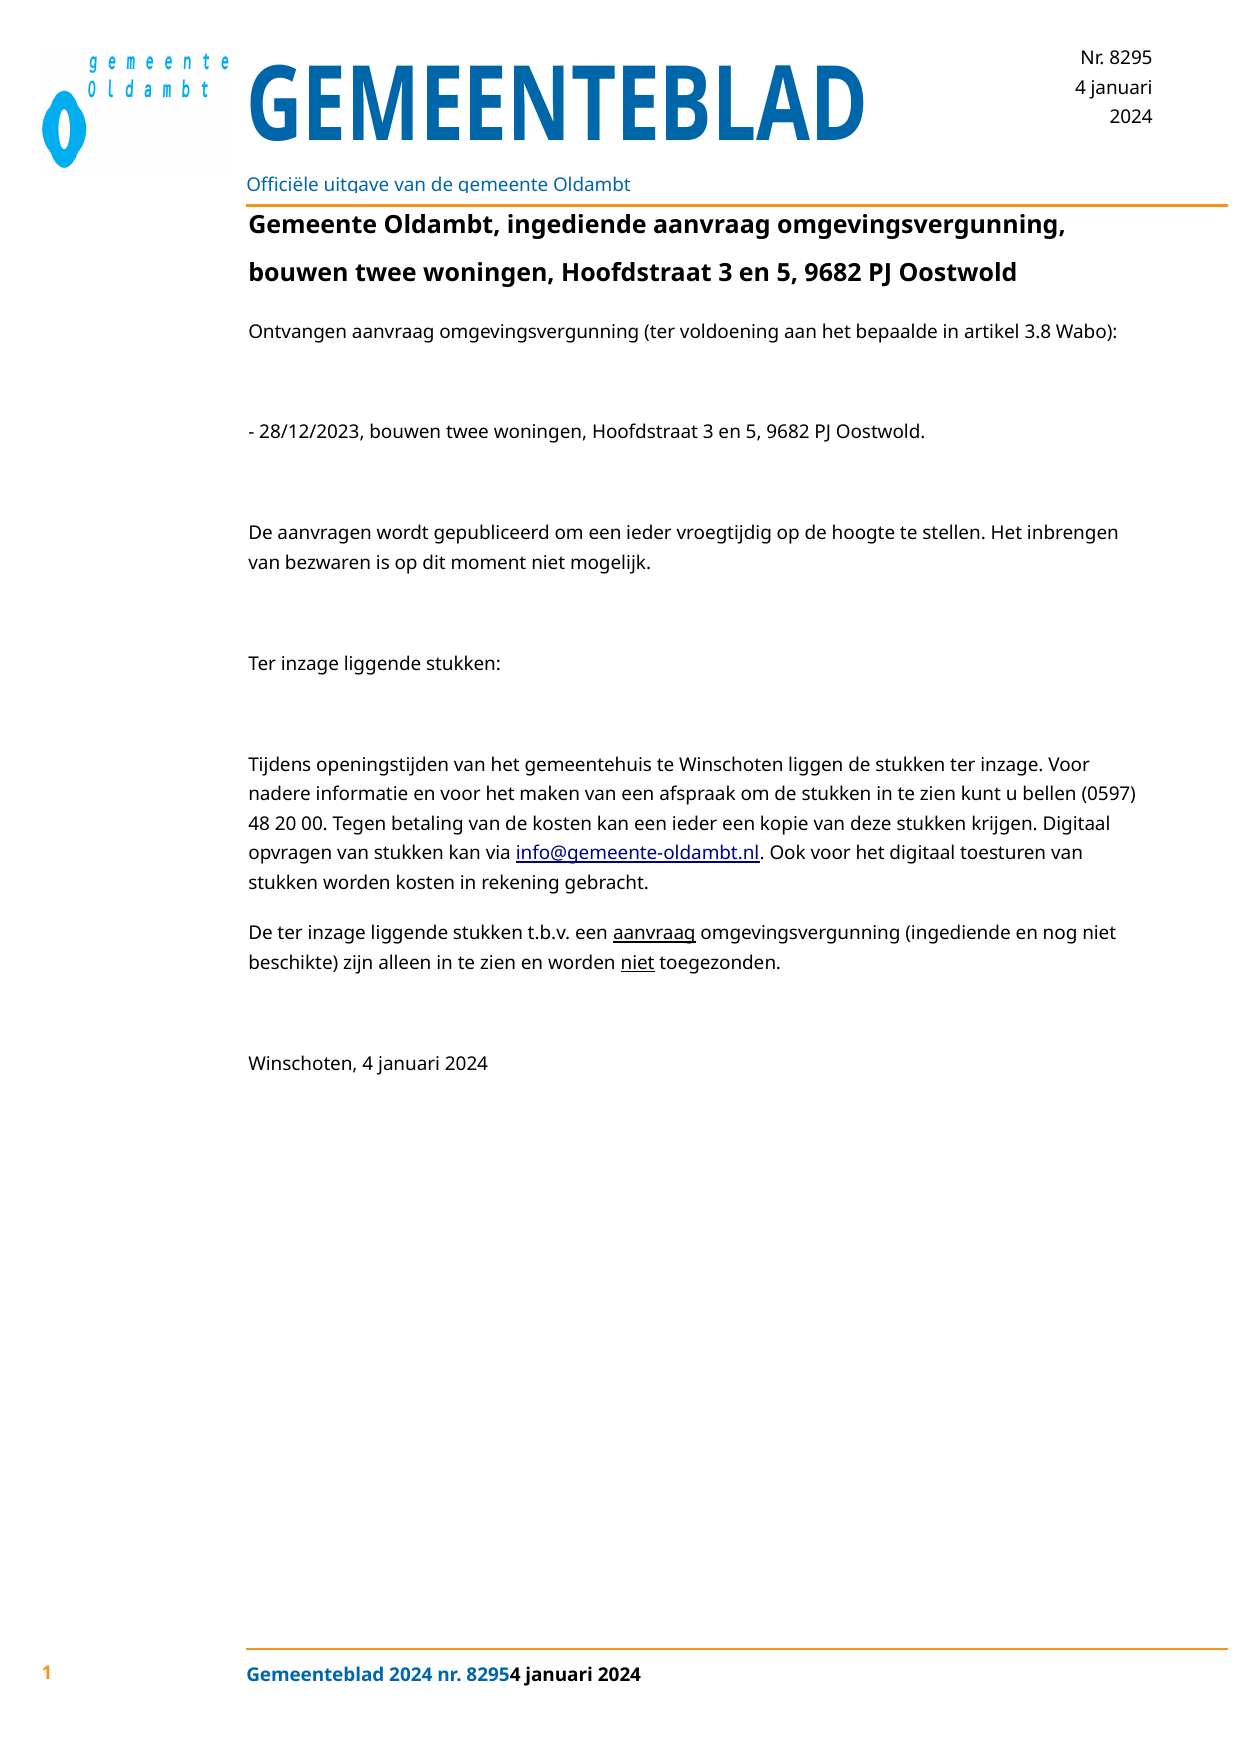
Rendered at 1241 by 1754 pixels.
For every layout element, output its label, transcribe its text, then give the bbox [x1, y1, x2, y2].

text Ter inzage liggende stukken: [248, 650, 1152, 676]
text Winschoten, 4 januari 2024 [248, 1050, 1152, 1076]
text De ter inzage liggende stukken t.b.v. een aanvraag omgevingsvergunning (ingediende en nog niet beschikte) zijn alleen in te zien en worden niet toegezonden. [248, 919, 1152, 975]
text Ontvangen aanvraag omgevingsvergunning (ter voldoening aan het bepaalde in artikel 3.8 Wabo): [248, 318, 1152, 344]
text Tijdens openingstijden van het gemeentehuis te Winschoten liggen de stukken ter inzage. Voor nadere informatie en voor het maken van een afspraak om de stukken in te zien kunt u bellen (0597) 48 20 00. Tegen betaling van de kosten kan een ieder een kopie van deze stukken krijgen. Digitaal opvragen van stukken kan via info@gemeente-oldambt.nl. Ook voor het digitaal toesturen van stukken worden kosten in rekening gebracht. [248, 751, 1152, 895]
text Gemeente Oldambt, ingediende aanvraag omgevingsvergunning, bouwen twee woningen, Hoofdstraat 3 en 5, 9682 PJ Oostwold [248, 207, 1152, 288]
text - 28/12/2023, bouwen twee woningen, Hoofdstraat 3 en 5, 9682 PJ Oostwold. [248, 419, 1152, 444]
picture [41, 47, 231, 172]
text De aanvragen wordt gepubliceerd om een ieder vroegtijdig op de hoogte te stellen. Het inbrengen van bezwaren is op dit moment niet mogelijk. [248, 519, 1152, 575]
